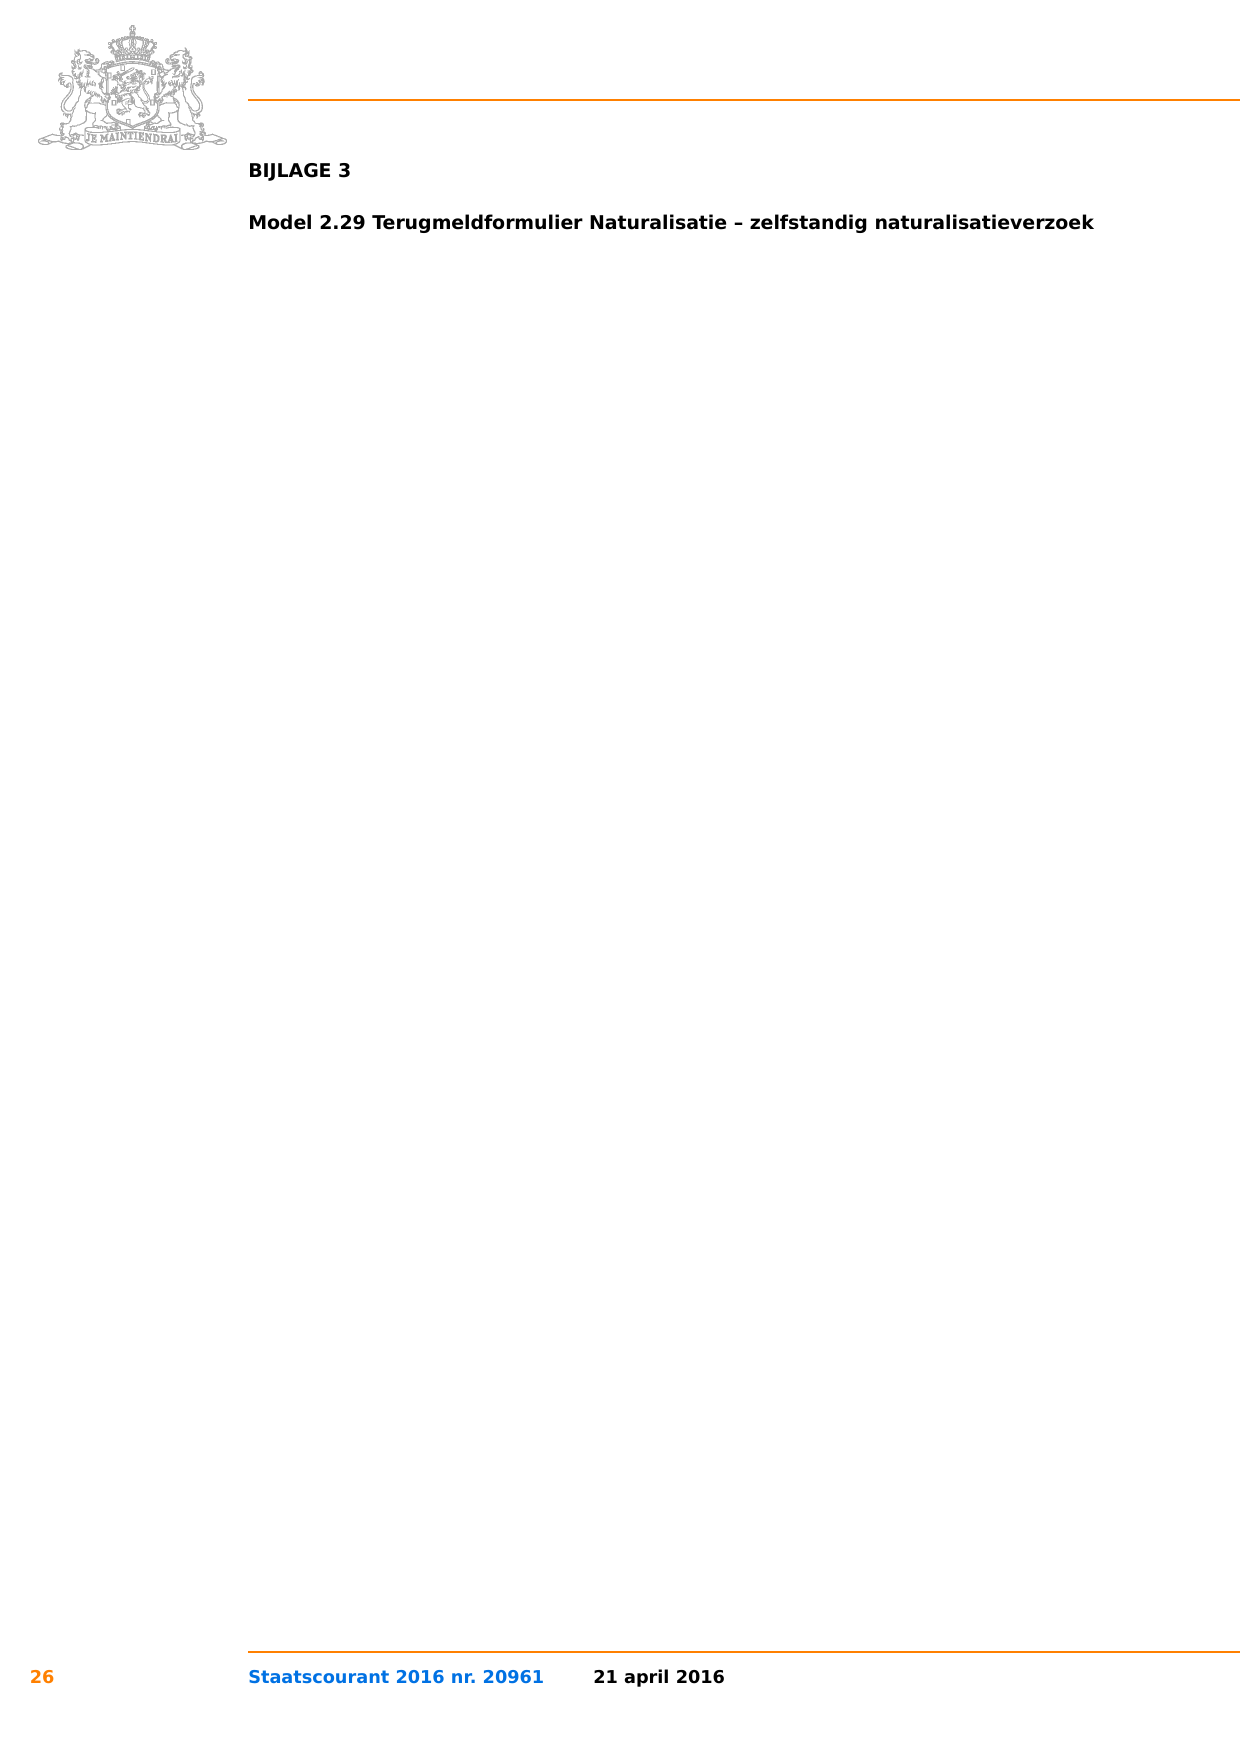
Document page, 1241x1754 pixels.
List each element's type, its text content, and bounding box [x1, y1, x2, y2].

subtitle Model 2.29 Terugmeldformulier Naturalisatie – zelfstandig naturalisatieverzoek [248, 212, 1163, 234]
subtitle BIJLAGE 3 [248, 160, 1163, 182]
picture [38, 25, 227, 150]
